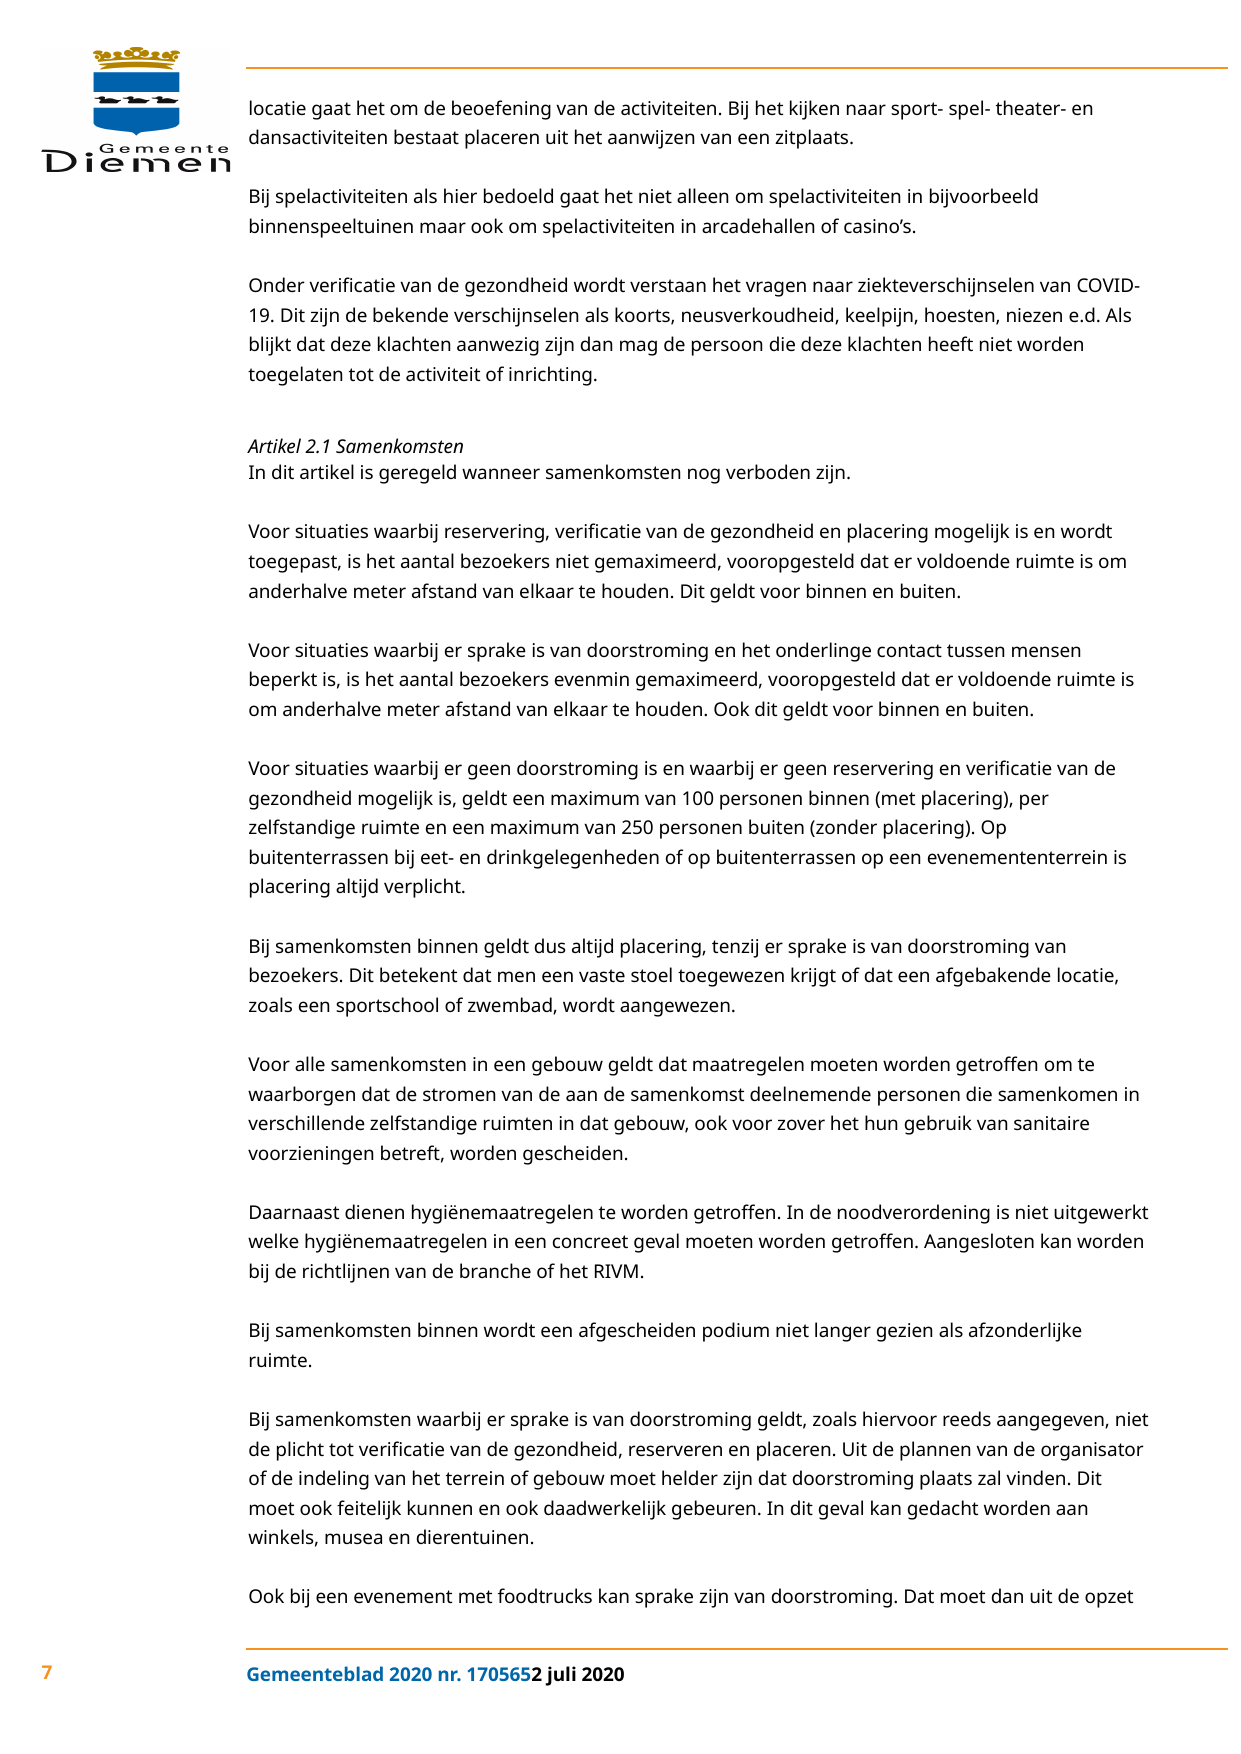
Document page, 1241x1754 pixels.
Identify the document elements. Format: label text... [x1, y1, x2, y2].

text Onder verificatie van de gezondheid wordt verstaan het vragen naar ziekteverschijnselen van COVID-19. Dit zijn de bekende verschijnselen als koorts, neusverkoudheid, keelpijn, hoesten, niezen e.d. Als blijkt dat deze klachten aanwezig zijn dan mag de persoon die deze klachten heeft niet worden toegelaten tot de activiteit of inrichting. [248, 272, 1152, 387]
text Ook bij een evenement met foodtrucks kan sprake zijn van doorstroming. Dat moet dan uit de opzet [248, 1584, 1152, 1609]
text Bij samenkomsten waarbij er sprake is van doorstroming geldt, zoals hiervoor reeds aangegeven, niet de plicht tot verificatie van de gezondheid, reserveren en placeren. Uit de plannen van de organisator of de indeling van het terrein of gebouw moet helder zijn dat doorstroming plaats zal vinden. Dit moet ook feitelijk kunnen en ook daadwerkelijk gebeuren. In dit geval kan gedacht worden aan winkels, musea en dierentuinen. [248, 1406, 1152, 1550]
text Voor alle samenkomsten in een gebouw geldt dat maatregelen moeten worden getroffen om te waarborgen dat de stromen van de aan de samenkomst deelnemende personen die samenkomen in verschillende zelfstandige ruimten in dat gebouw, ook voor zover het hun gebruik van sanitaire voorzieningen betreft, worden gescheiden. [248, 1051, 1152, 1166]
text Bij spelactiviteiten als hier bedoeld gaat het niet alleen om spelactiviteiten in bijvoorbeeld binnenspeeltuinen maar ook om spelactiviteiten in arcadehallen of casino’s. [248, 183, 1152, 239]
text Bij samenkomsten binnen geldt dus altijd placering, tenzij er sprake is van doorstroming van bezoekers. Dit betekent dat men een vaste stoel toegewezen krijgt of dat een afgebakende locatie, zoals een sportschool of zwembad, wordt aangewezen. [248, 933, 1152, 1018]
text Bij samenkomsten binnen wordt een afgescheiden podium niet langer gezien als afzonderlijke ruimte. [248, 1317, 1152, 1373]
text Voor situaties waarbij er geen doorstroming is en waarbij er geen reservering en verificatie van de gezondheid mogelijk is, geldt een maximum van 100 personen binnen (met placering), per zelfstandige ruimte en een maximum van 250 personen buiten (zonder placering). Op buitenterrassen bij eet- en drinkgelegenheden of op buitenterrassen op een evenemententerrein is placering altijd verplicht. [248, 755, 1152, 899]
text In dit artikel is geregeld wanneer samenkomsten nog verboden zijn. [248, 459, 1152, 485]
text Voor situaties waarbij er sprake is van doorstroming en het onderlinge contact tussen mensen beperkt is, is het aantal bezoekers evenmin gemaximeerd, vooropgesteld dat er voldoende ruimte is om anderhalve meter afstand van elkaar te houden. Ook dit geldt voor binnen en buiten. [248, 637, 1152, 722]
picture [41, 47, 231, 172]
text Voor situaties waarbij reservering, verificatie van de gezondheid en placering mogelijk is en wordt toegepast, is het aantal bezoekers niet gemaximeerd, vooropgesteld dat er voldoende ruimte is om anderhalve meter afstand van elkaar te houden. Dit geldt voor binnen en buiten. [248, 519, 1152, 603]
text locatie gaat het om de beoefening van de activiteiten. Bij het kijken naar sport- spel- theater- en dansactiviteiten bestaat placeren uit het aanwijzen van een zitplaats. [248, 95, 1152, 150]
text Daarnaast dienen hygiënemaatregelen te worden getroffen. In de noodverordening is niet uitgewerkt welke hygiënemaatregelen in een concreet geval moeten worden getroffen. Aangesloten kan worden bij de richtlijnen van de branche of het RIVM. [248, 1199, 1152, 1284]
text Artikel 2.1 Samenkomsten [248, 434, 1152, 459]
